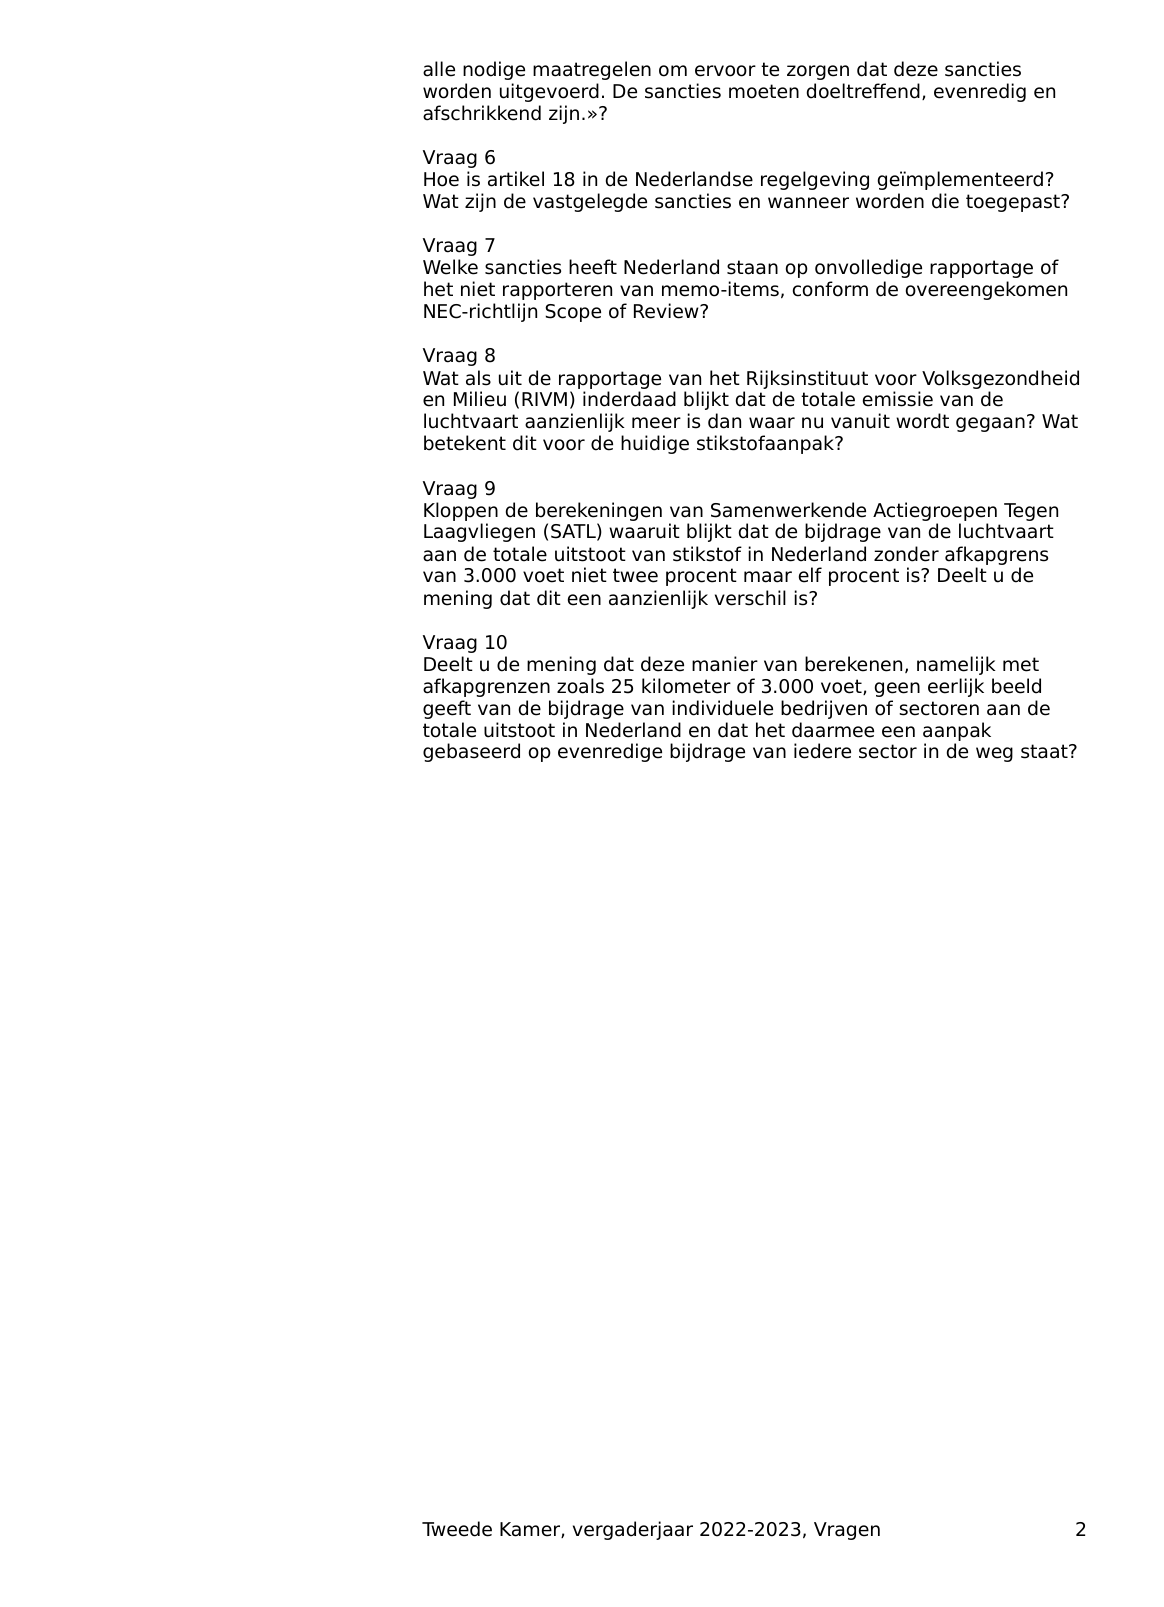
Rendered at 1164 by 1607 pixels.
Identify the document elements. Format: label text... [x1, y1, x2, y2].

text Vraag 9 [422, 477, 1087, 499]
text Wat als uit de rapportage van het Rijksinstituut voor Volksgezondheid en Milieu (RIVM) inderdaad blijkt dat de totale emissie van de luchtvaart aanzienlijk meer is dan waar nu vanuit wordt gegaan? Wat betekent dit voor de huidige stikstofaanpak? [422, 367, 1087, 455]
text Vraag 10 [422, 632, 1087, 653]
text Kloppen de berekeningen van Samenwerkende Actiegroepen Tegen Laagvliegen (SATL) waaruit blijkt dat de bijdrage van de luchtvaart aan de totale uitstoot van stikstof in Nederland zonder afkapgrens van 3.000 voet niet twee procent maar elf procent is? Deelt u de mening dat dit een aanzienlijk verschil is? [422, 499, 1087, 609]
text alle nodige maatregelen om ervoor te zorgen dat deze sancties worden uitgevoerd. De sancties moeten doeltreffend, evenredig en afschrikkend zijn.»? [422, 59, 1087, 125]
text Vraag 6 [422, 147, 1087, 169]
text Vraag 7 [422, 235, 1087, 257]
text Vraag 8 [422, 345, 1087, 367]
text Deelt u de mening dat deze manier van berekenen, namelijk met afkapgrenzen zoals 25 kilometer of 3.000 voet, geen eerlijk beeld geeft van de bijdrage van individuele bedrijven of sectoren aan de totale uitstoot in Nederland en dat het daarmee een aanpak gebaseerd op evenredige bijdrage van iedere sector in de weg staat? [422, 653, 1087, 763]
text Hoe is artikel 18 in de Nederlandse regelgeving geïmplementeerd? Wat zijn de vastgelegde sancties en wanneer worden die toegepast? [422, 169, 1087, 213]
text Welke sancties heeft Nederland staan op onvolledige rapportage of het niet rapporteren van memo-items, conform de overeengekomen NEC-richtlijn Scope of Review? [422, 257, 1087, 323]
